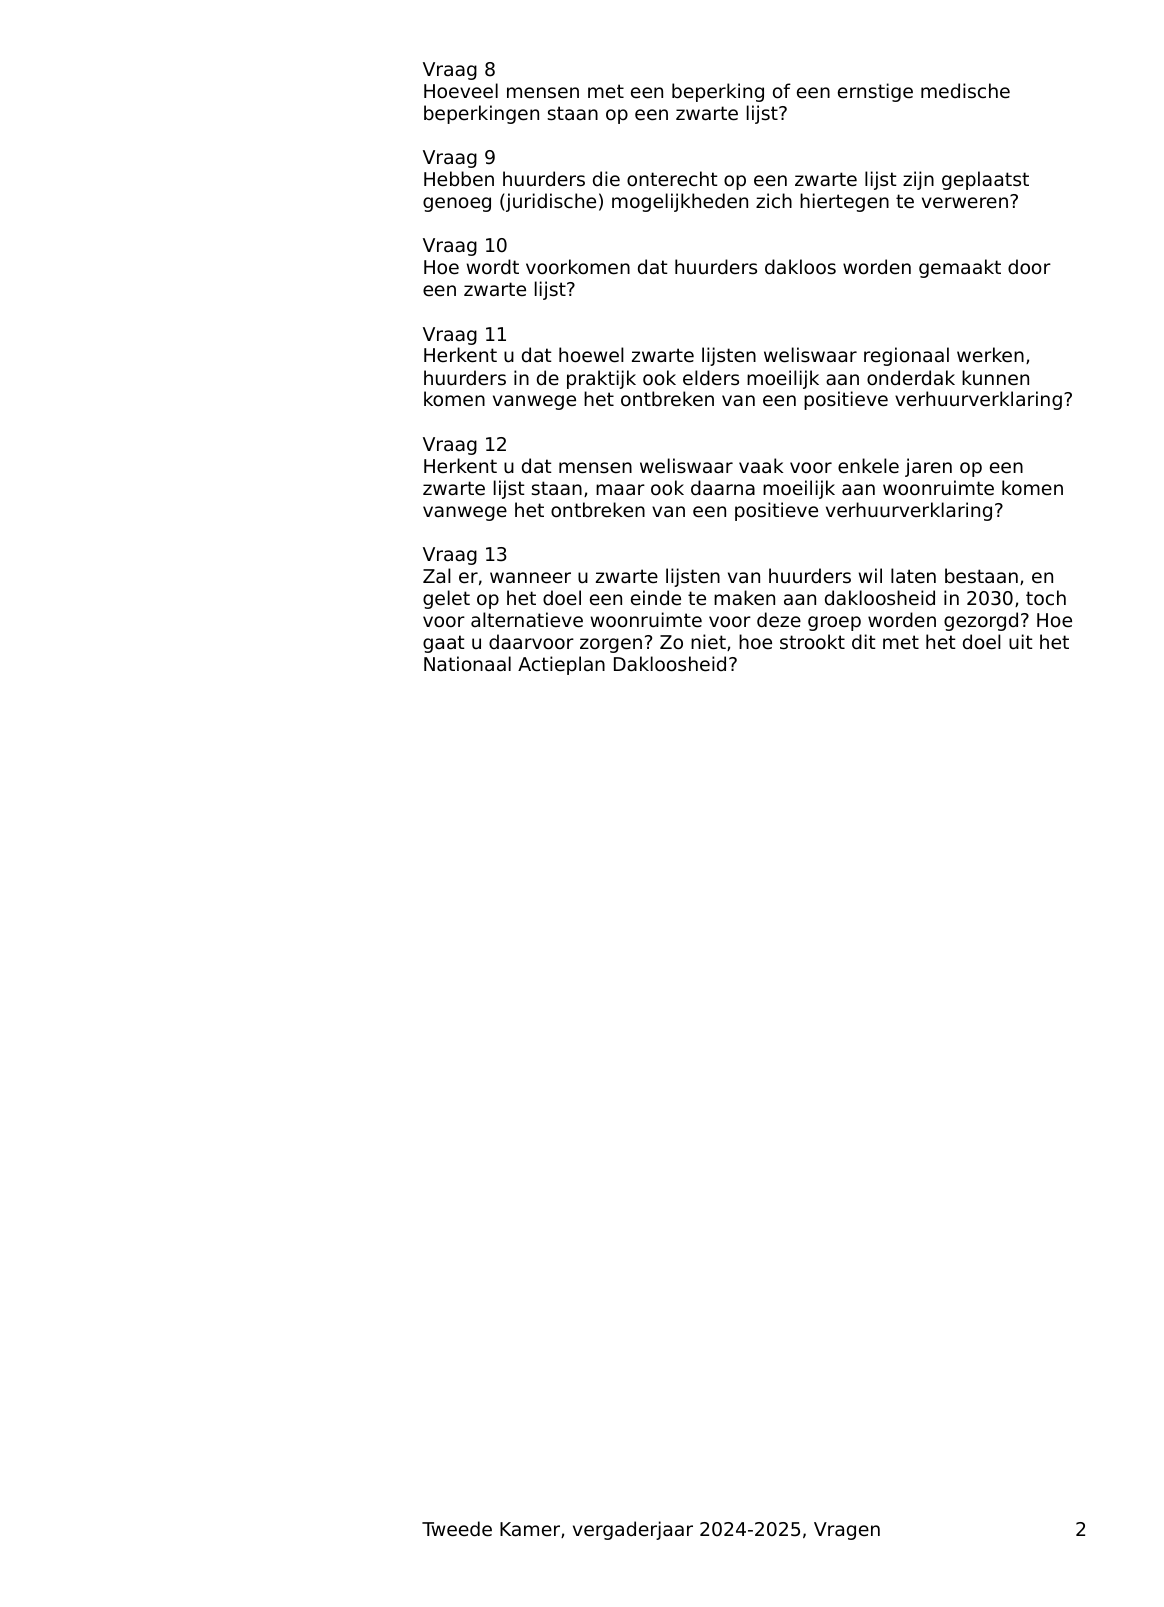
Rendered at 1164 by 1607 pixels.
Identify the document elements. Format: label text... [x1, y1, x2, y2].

text Zal er, wanneer u zwarte lijsten van huurders wil laten bestaan, en gelet op het doel een einde te maken aan dakloosheid in 2030, toch voor alternatieve woonruimte voor deze groep worden gezorgd? Hoe gaat u daarvoor zorgen? Zo niet, hoe strookt dit met het doel uit het Nationaal Actieplan Dakloosheid? [422, 566, 1087, 676]
text Herkent u dat hoewel zwarte lijsten weliswaar regionaal werken, huurders in de praktijk ook elders moeilijk aan onderdak kunnen komen vanwege het ontbreken van een positieve verhuurverklaring? [422, 345, 1087, 411]
text Vraag 12 [422, 433, 1087, 456]
text Herkent u dat mensen weliswaar vaak voor enkele jaren op een zwarte lijst staan, maar ook daarna moeilijk aan woonruimte komen vanwege het ontbreken van een positieve verhuurverklaring? [422, 456, 1087, 521]
text Vraag 10 [422, 235, 1087, 257]
text Vraag 9 [422, 147, 1087, 169]
text Vraag 8 [422, 59, 1087, 81]
text Hebben huurders die onterecht op een zwarte lijst zijn geplaatst genoeg (juridische) mogelijkheden zich hiertegen te verweren? [422, 169, 1087, 213]
text Vraag 11 [422, 323, 1087, 345]
text Vraag 13 [422, 544, 1087, 566]
text Hoe wordt voorkomen dat huurders dakloos worden gemaakt door een zwarte lijst? [422, 257, 1087, 301]
text Hoeveel mensen met een beperking of een ernstige medische beperkingen staan op een zwarte lijst? [422, 81, 1087, 125]
